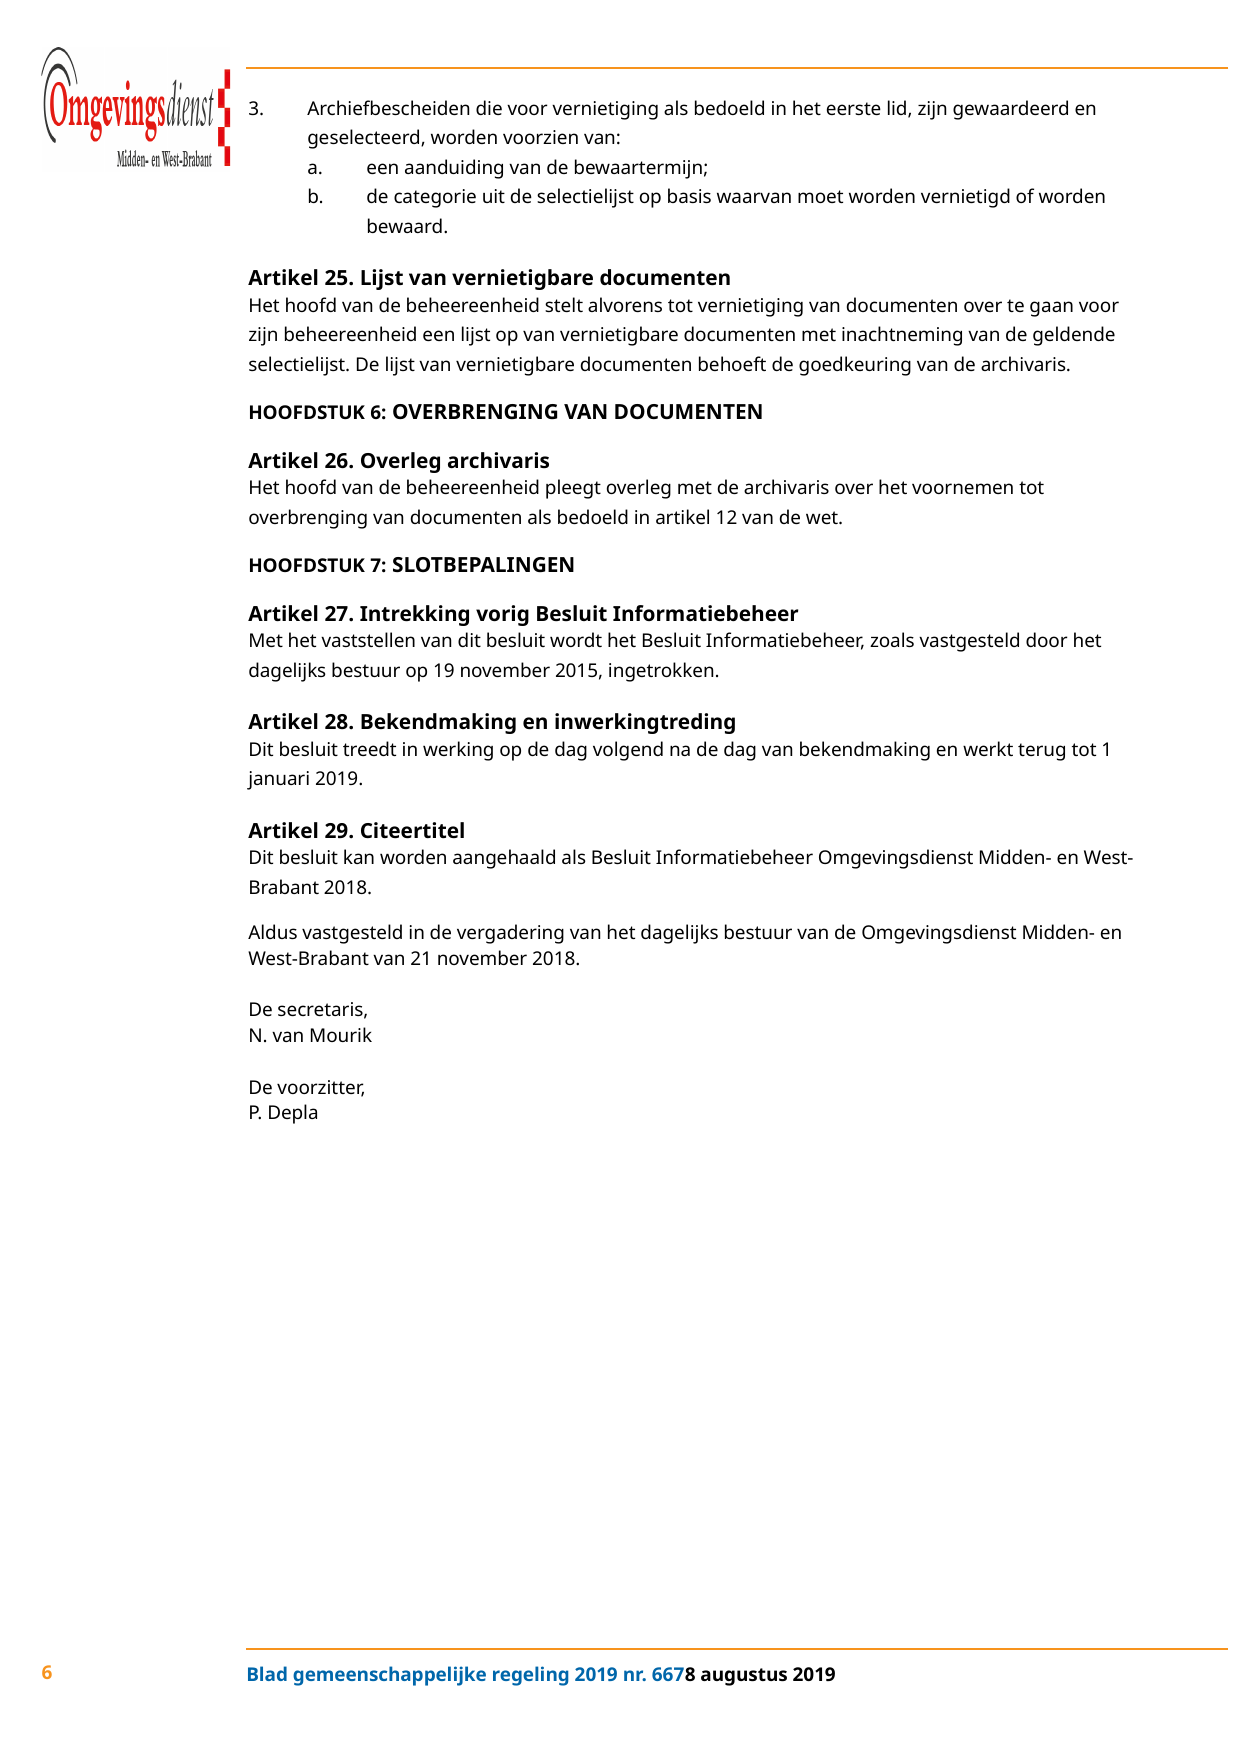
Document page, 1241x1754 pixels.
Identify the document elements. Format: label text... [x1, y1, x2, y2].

text De voorzitter, [248, 1074, 1152, 1099]
text Dit besluit kan worden aangehaald als Besluit Informatiebeheer Omgevingsdienst Midden- en West-Brabant 2018. [248, 844, 1152, 899]
text Dit besluit treedt in werking op de dag volgend na de dag van bekendmaking en werkt terug tot 1 januari 2019. [248, 736, 1152, 791]
text Artikel 26. Overleg archivaris [248, 446, 1152, 474]
text HOOFDSTUK 6: OVERBRENGING VAN DOCUMENTEN [248, 397, 1152, 425]
text Artikel 29. Citeertitel [248, 816, 1152, 844]
text Artikel 27. Intrekking vorig Besluit Informatiebeheer [248, 599, 1152, 627]
list de categorie uit de selectielijst op basis waarvan moet worden vernietigd of worden bewaard. [307, 183, 1152, 239]
text Het hoofd van de beheereenheid pleegt overleg met de archivaris over het voornemen tot overbrenging van documenten als bedoeld in artikel 12 van de wet. [248, 474, 1152, 530]
list Archiefbescheiden die voor vernietiging als bedoeld in het eerste lid, zijn gewaardeerd en geselecteerd, worden voorzien van: [248, 95, 1152, 150]
text Artikel 25. Lijst van vernietigbare documenten [248, 263, 1152, 292]
text Artikel 28. Bekendmaking en inwerkingtreding [248, 707, 1152, 736]
list een aanduiding van de bewaartermijn; [307, 154, 1152, 180]
text Het hoofd van de beheereenheid stelt alvorens tot vernietiging van documenten over te gaan voor zijn beheereenheid een lijst op van vernietigbare documenten met inachtneming van de geldende selectielijst. De lijst van vernietigbare documenten behoeft de goedkeuring van de archivaris. [248, 292, 1152, 377]
picture [41, 47, 231, 172]
text N. van Mourik [248, 1022, 1152, 1048]
text P. Depla [248, 1099, 1152, 1125]
text Met het vaststellen van dit besluit wordt het Besluit Informatiebeheer, zoals vastgesteld door het dagelijks bestuur op 19 november 2015, ingetrokken. [248, 627, 1152, 683]
text De secretaris, [248, 997, 1152, 1022]
text Aldus vastgesteld in de vergadering van het dagelijks bestuur van de Omgevingsdienst Midden- en West-Brabant van 21 november 2018. [248, 919, 1152, 971]
text HOOFDSTUK 7: SLOTBEPALINGEN [248, 550, 1152, 578]
